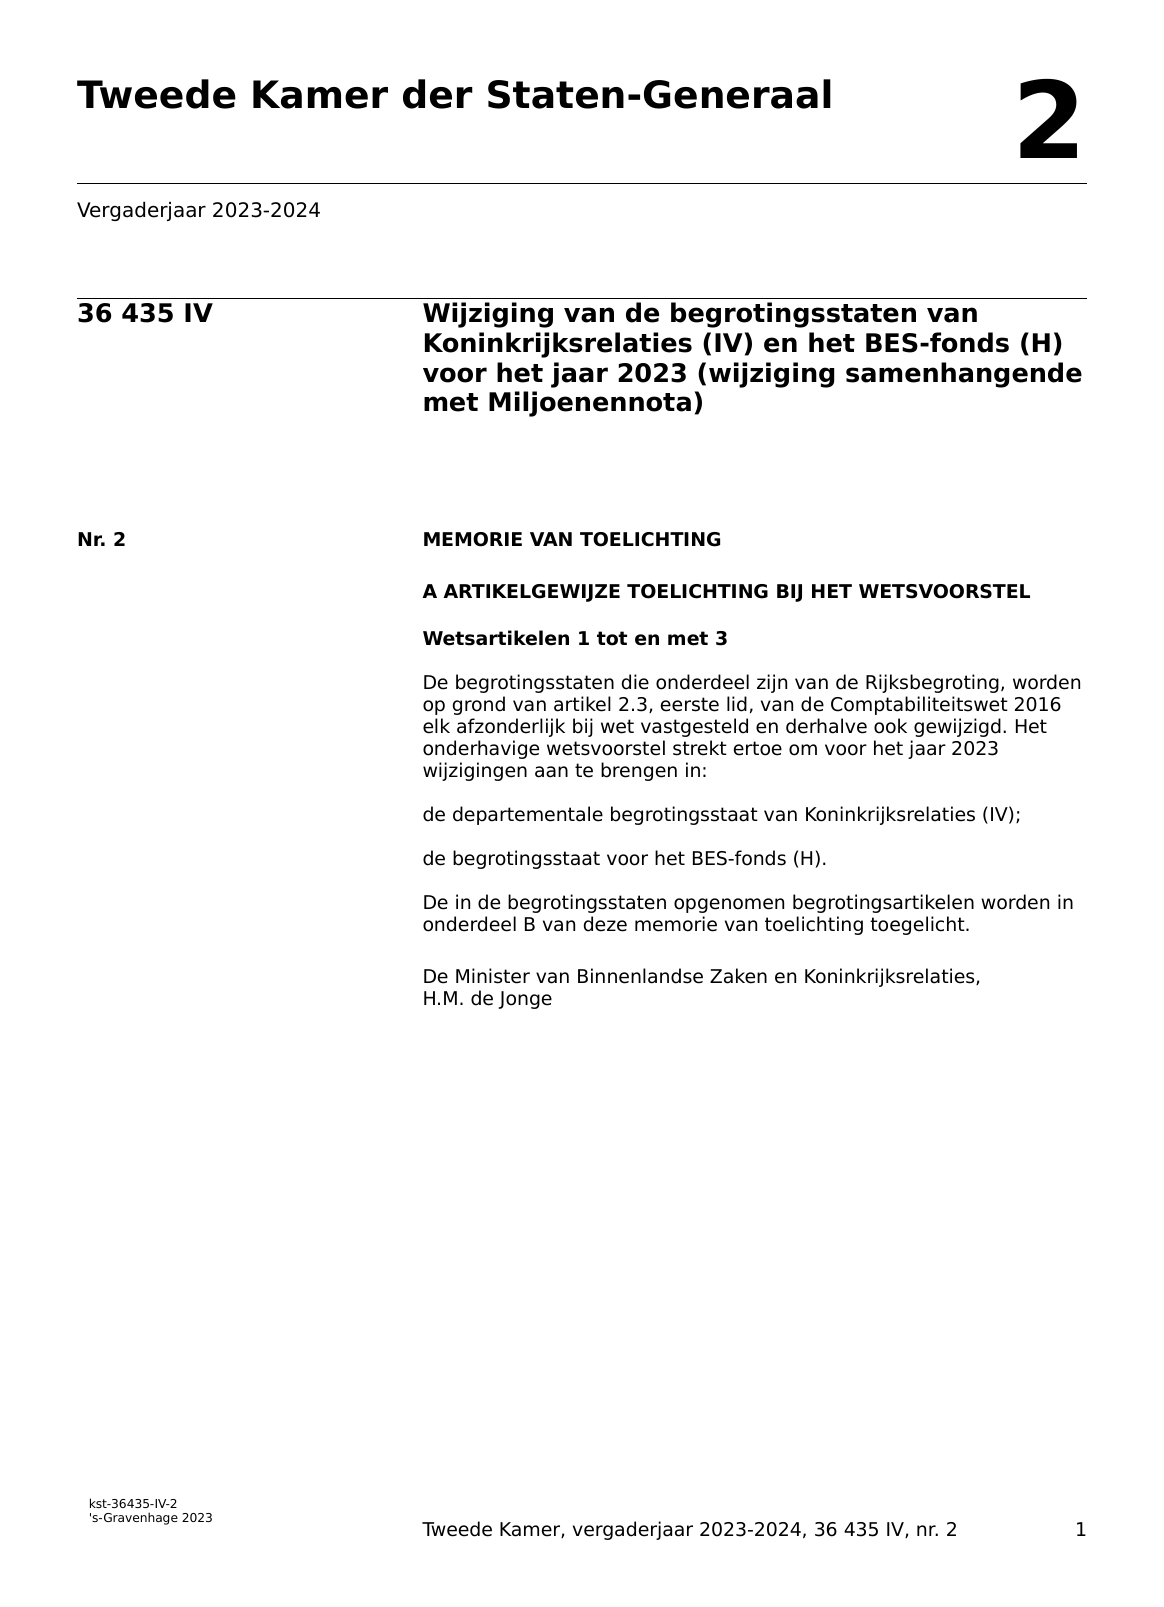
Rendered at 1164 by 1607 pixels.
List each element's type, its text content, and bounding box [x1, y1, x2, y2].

text De begrotingsstaten die onderdeel zijn van de Rijksbegroting, worden op grond van artikel 2.3, eerste lid, van de Comptabiliteitswet 2016 elk afzonderlijk bij wet vastgesteld en derhalve ook gewijzigd. Het onderhavige wetsvoorstel strekt ertoe om voor het jaar 2023 wijzigingen aan te brengen in: [422, 672, 1087, 782]
table_header Tweede Kamer der Staten-Generaal [77, 59, 886, 183]
text De Minister van Binnenlandse Zaken en Koninkrijksrelaties, H.M. de Jonge [422, 966, 1087, 1010]
subtitle A ARTIKELGEWIJZE TOELICHTING BIJ HET WETSVOORSTEL [422, 581, 1087, 603]
subtitle Wetsartikelen 1 tot en met 3 [422, 628, 1087, 650]
subtitle Nr. 2 MEMORIE VAN TOELICHTING [77, 529, 1087, 551]
text kst-36435-IV-2 [88, 1497, 323, 1511]
text De in de begrotingsstaten opgenomen begrotingsartikelen worden in onderdeel B van deze memorie van toelichting toegelicht. [422, 892, 1087, 936]
text de departementale begrotingsstaat van Koninkrijksrelaties (IV); [422, 804, 1087, 826]
subtitle 36 435 IV Wijziging van de begrotingsstaten van Koninkrijksrelaties (IV) en het BES-fonds (H) voor het jaar 2023 (wijziging samenhangende met Miljoenennota) [77, 299, 1087, 418]
text de begrotingsstaat voor het BES-fonds (H). [422, 848, 1087, 870]
table_cell Vergaderjaar 2023-2024 [77, 184, 1087, 298]
table_header 2 [886, 59, 1087, 183]
text 's-Gravenhage 2023 [88, 1511, 323, 1525]
